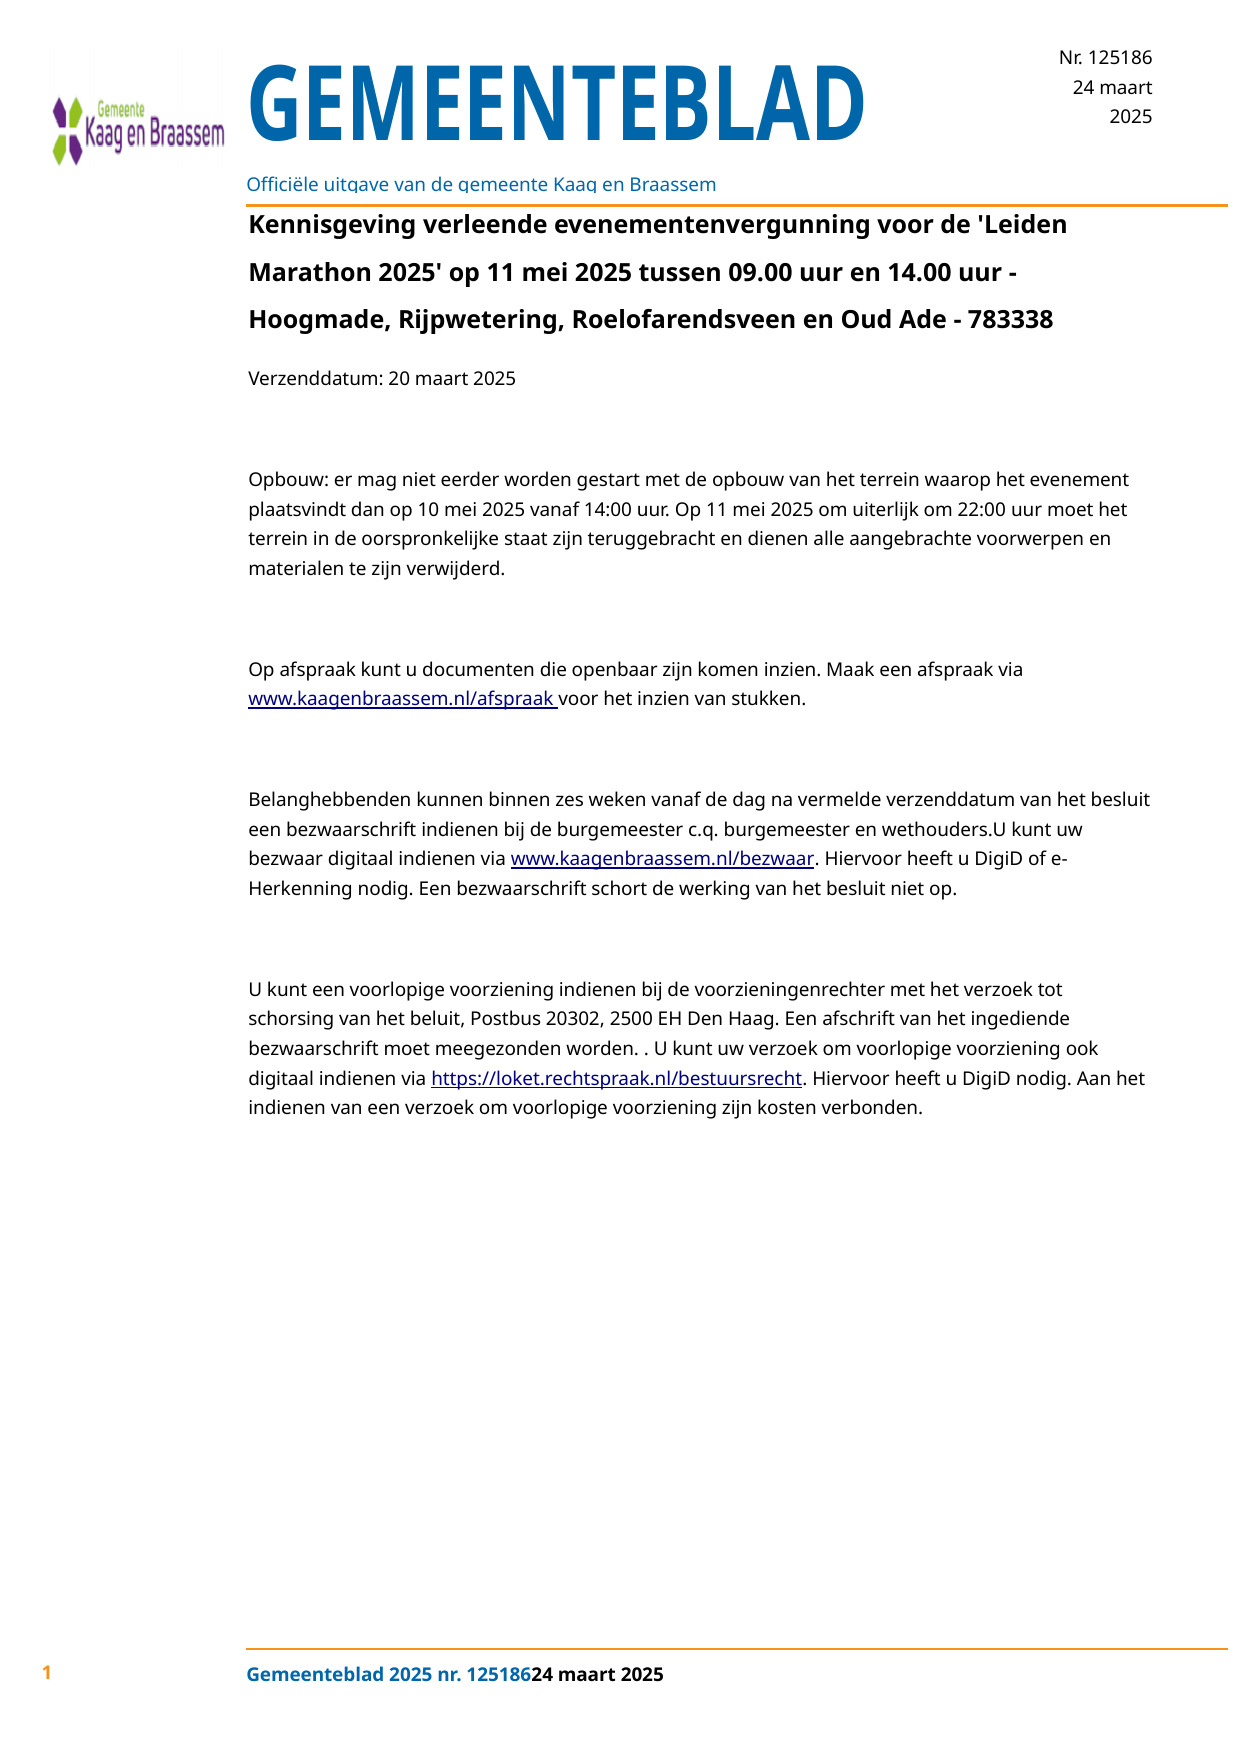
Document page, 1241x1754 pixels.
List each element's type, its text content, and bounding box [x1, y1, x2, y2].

text Opbouw: er mag niet eerder worden gestart met de opbouw van het terrein waarop het evenement plaatsvindt dan op 10 mei 2025 vanaf 14:00 uur. Op 11 mei 2025 om uiterlijk om 22:00 uur moet het terrein in de oorspronkelijke staat zijn teruggebracht en dienen alle aangebrachte voorwerpen en materialen te zijn verwijderd. [248, 466, 1152, 581]
picture [41, 47, 231, 172]
text Verzenddatum: 20 maart 2025 [248, 366, 1152, 391]
text Op afspraak kunt u documenten die openbaar zijn komen inzien. Maak een afspraak via www.kaagenbraassem.nl/afspraak voor het inzien van stukken. [248, 656, 1152, 711]
text Kennisgeving verleende evenementenvergunning voor de 'Leiden Marathon 2025' op 11 mei 2025 tussen 09.00 uur en 14.00 uur - Hoogmade, Rijpwetering, Roelofarendsveen en Oud Ade - 783338 [248, 207, 1152, 336]
text Belanghebbenden kunnen binnen zes weken vanaf de dag na vermelde verzenddatum van het besluit een bezwaarschrift indienen bij de burgemeester c.q. burgemeester en wethouders.U kunt uw bezwaar digitaal indienen via www.kaagenbraassem.nl/bezwaar. Hiervoor heeft u DigiD of e-Herkenning nodig. Een bezwaarschrift schort de werking van het besluit niet op. [248, 786, 1152, 901]
text U kunt een voorlopige voorziening indienen bij de voorzieningenrechter met het verzoek tot schorsing van het beluit, Postbus 20302, 2500 EH Den Haag. Een afschrift van het ingediende bezwaarschrift moet meegezonden worden. . U kunt uw verzoek om voorlopige voorziening ook digitaal indienen via https://loket.rechtspraak.nl/bestuursrecht. Hiervoor heeft u DigiD nodig. Aan het indienen van een verzoek om voorlopige voorziening zijn kosten verbonden. [248, 976, 1152, 1120]
